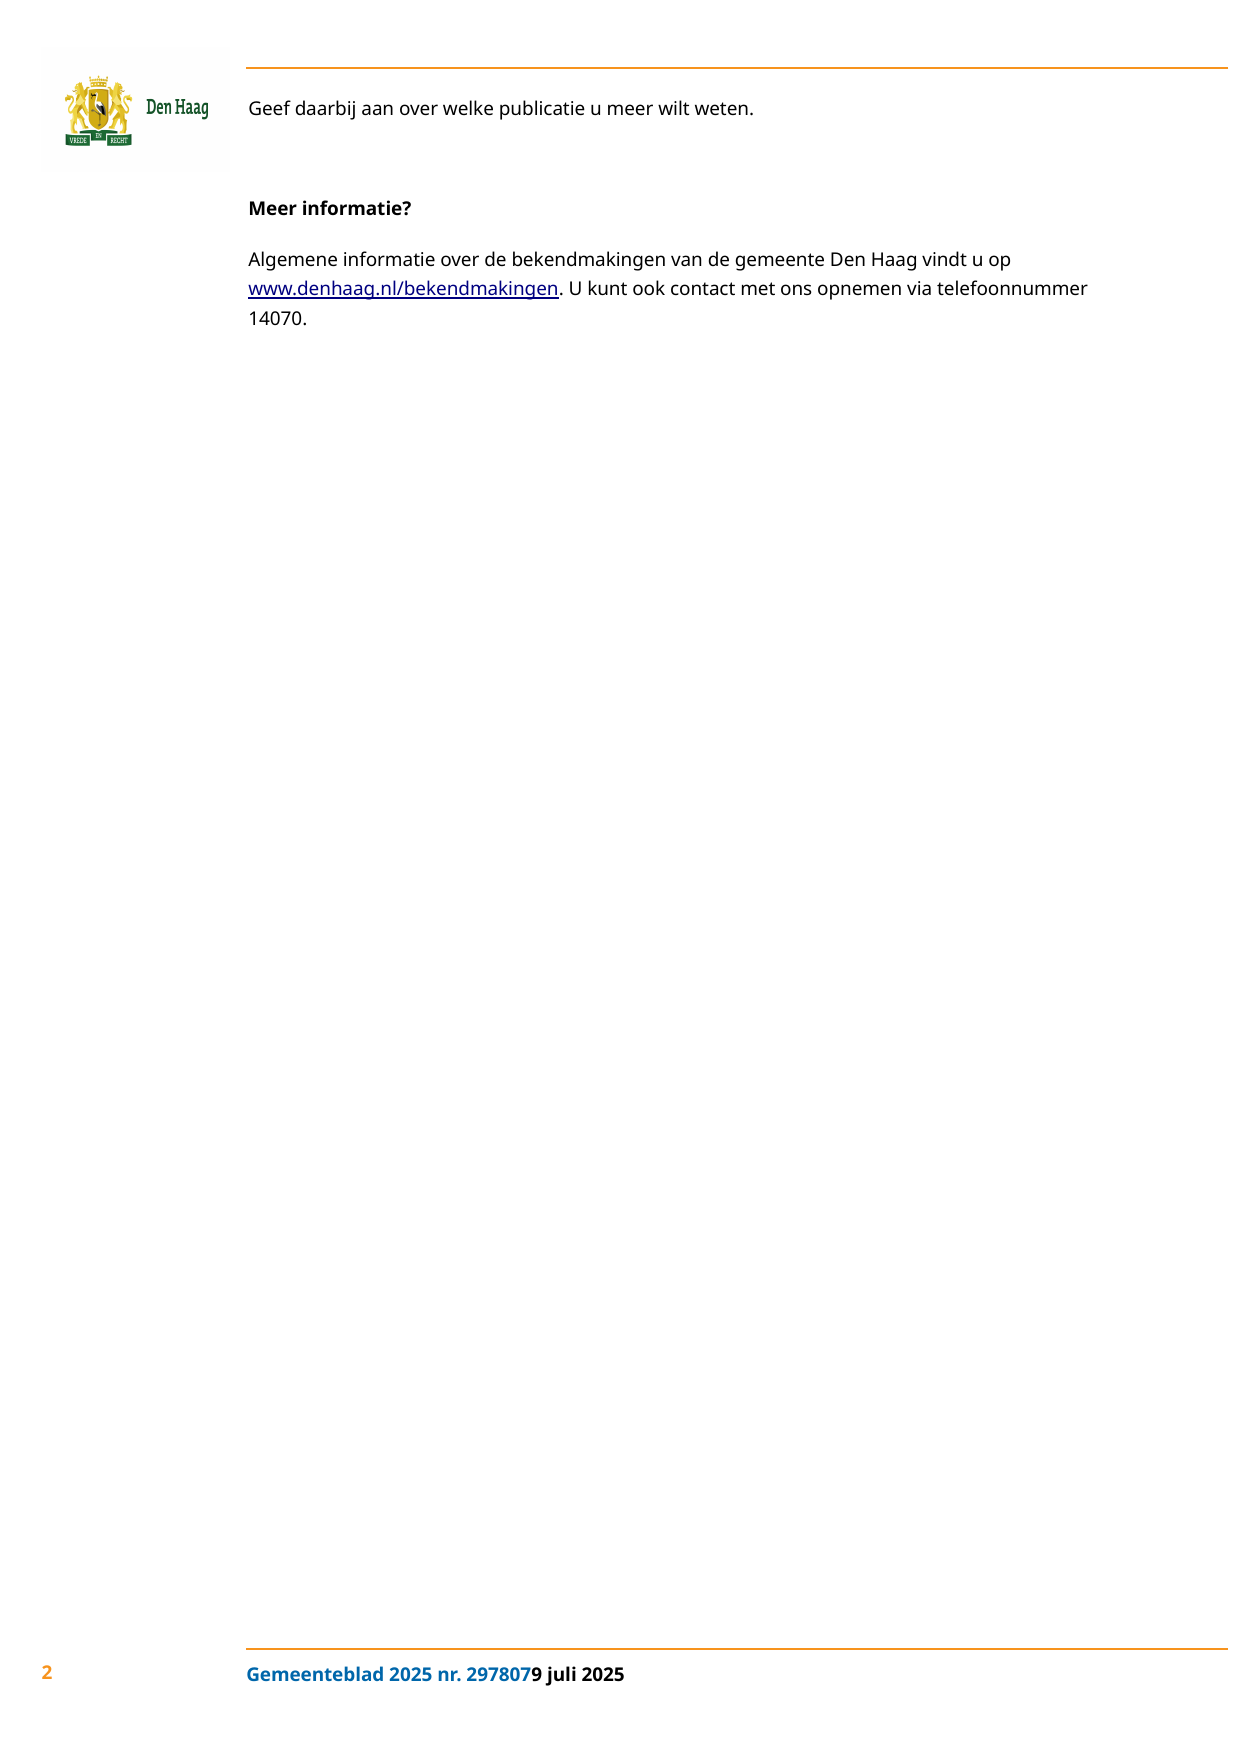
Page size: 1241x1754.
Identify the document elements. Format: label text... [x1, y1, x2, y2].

picture [41, 47, 231, 172]
text Meer informatie? [248, 196, 1152, 221]
text Geef daarbij aan over welke publicatie u meer wilt weten. [248, 95, 1152, 121]
text Algemene informatie over de bekendmakingen van de gemeente Den Haag vindt u op www.denhaag.nl/bekendmakingen. U kunt ook contact met ons opnemen via telefoonnummer 14070. [248, 246, 1152, 331]
